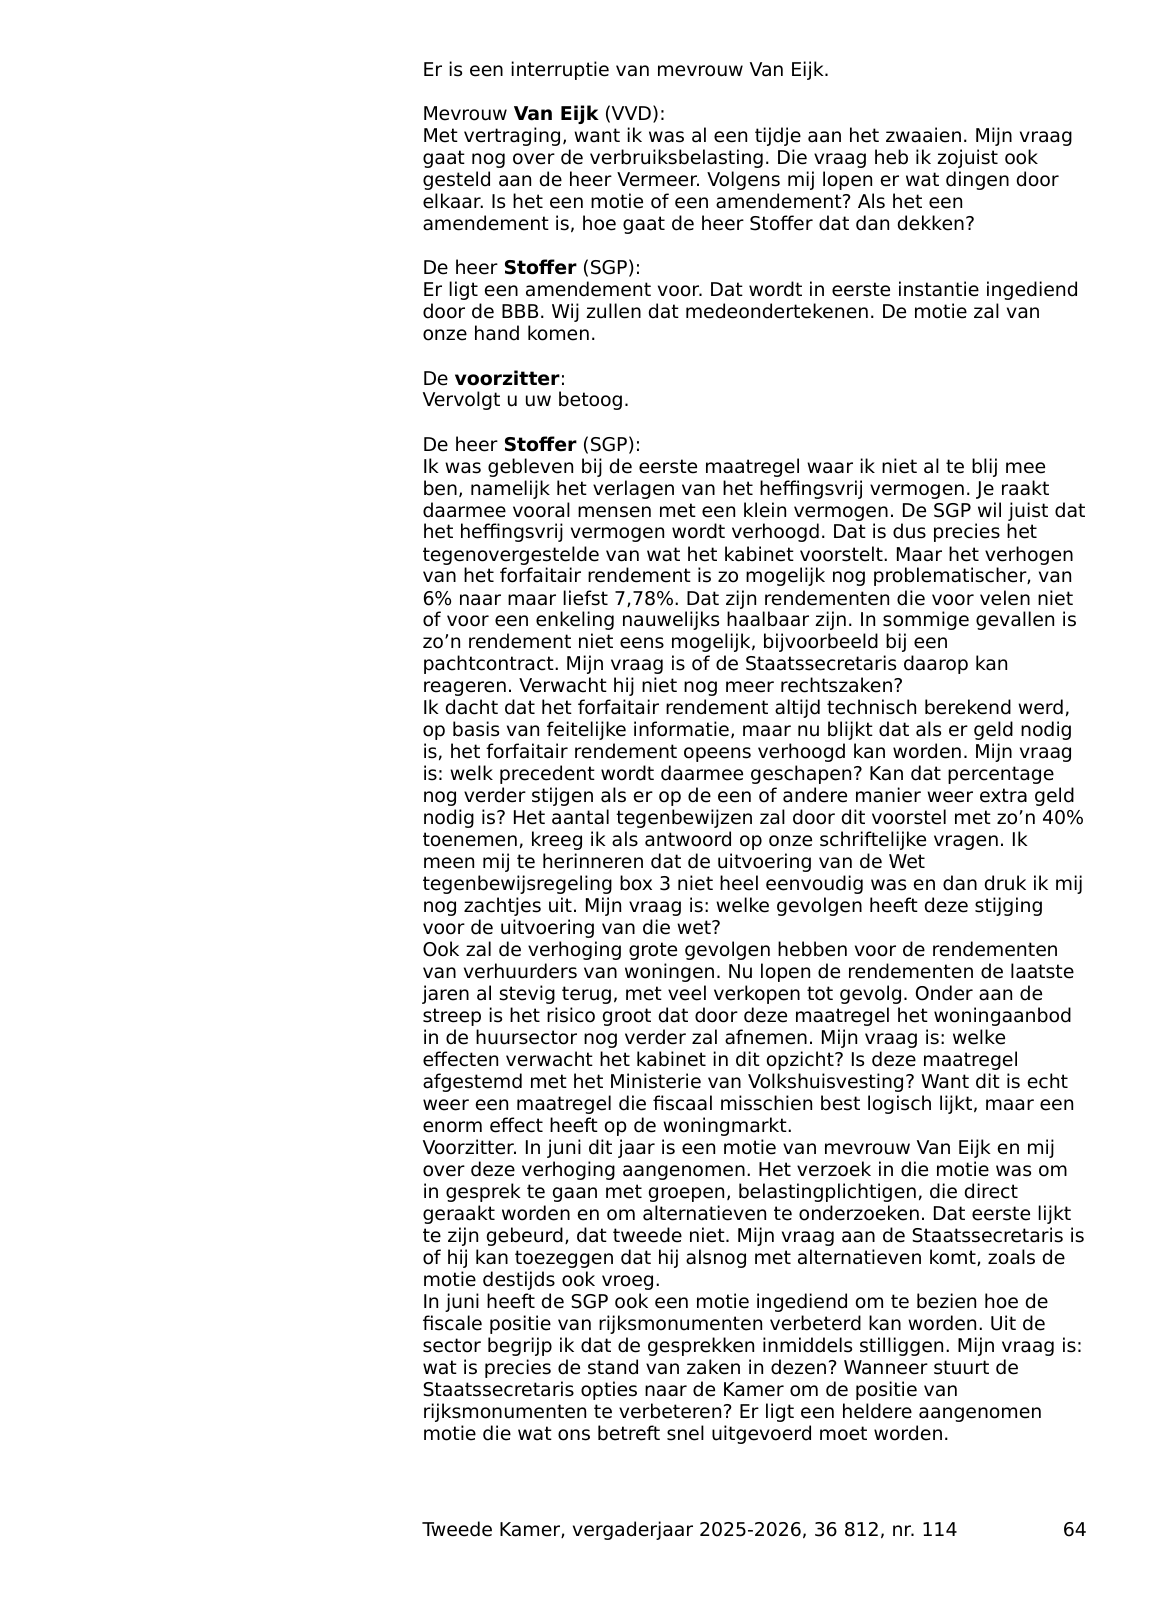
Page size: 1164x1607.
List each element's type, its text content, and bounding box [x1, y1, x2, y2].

text Ik was gebleven bij de eerste maatregel waar ik niet al te blij mee ben, namelijk het verlagen van het heffingsvrij vermogen. Je raakt daarmee vooral mensen met een klein vermogen. De SGP wil juist dat het heffingsvrij vermogen wordt verhoogd. Dat is dus precies het tegenovergestelde van wat het kabinet voorstelt. Maar het verhogen van het forfaitair rendement is zo mogelijk nog problematischer, van 6% naar maar liefst 7,78%. Dat zijn rendementen die voor velen niet of voor een enkeling nauwelijks haalbaar zijn. In sommige gevallen is zo’n rendement niet eens mogelijk, bijvoorbeeld bij een pachtcontract. Mijn vraag is of de Staatssecretaris daarop kan reageren. Verwacht hij niet nog meer rechtszaken? [422, 456, 1087, 697]
text De heer Stoffer (SGP): [422, 433, 1087, 456]
text De voorzitter: [422, 367, 1087, 389]
text Er is een interruptie van mevrouw Van Eijk. [422, 59, 1087, 81]
text Er ligt een amendement voor. Dat wordt in eerste instantie ingediend door de BBB. Wij zullen dat medeondertekenen. De motie zal van onze hand komen. [422, 279, 1087, 345]
text Met vertraging, want ik was al een tijdje aan het zwaaien. Mijn vraag gaat nog over de verbruiksbelasting. Die vraag heb ik zojuist ook gesteld aan de heer Vermeer. Volgens mij lopen er wat dingen door elkaar. Is het een motie of een amendement? Als het een amendement is, hoe gaat de heer Stoffer dat dan dekken? [422, 125, 1087, 235]
text In juni heeft de SGP ook een motie ingediend om te bezien hoe de fiscale positie van rijksmonumenten verbeterd kan worden. Uit de sector begrijp ik dat de gesprekken inmiddels stilliggen. Mijn vraag is: wat is precies de stand van zaken in dezen? Wanneer stuurt de Staatssecretaris opties naar de Kamer om de positie van rijksmonumenten te verbeteren? Er ligt een heldere aangenomen motie die wat ons betreft snel uitgevoerd moet worden. [422, 1291, 1087, 1444]
text Ook zal de verhoging grote gevolgen hebben voor de rendementen van verhuurders van woningen. Nu lopen de rendementen de laatste jaren al stevig terug, met veel verkopen tot gevolg. Onder aan de streep is het risico groot dat door deze maatregel het woningaanbod in de huursector nog verder zal afnemen. Mijn vraag is: welke effecten verwacht het kabinet in dit opzicht? Is deze maatregel afgestemd met het Ministerie van Volkshuisvesting? Want dit is echt weer een maatregel die fiscaal misschien best logisch lijkt, maar een enorm effect heeft op de woningmarkt. [422, 939, 1087, 1137]
text Mevrouw Van Eijk (VVD): [422, 103, 1087, 125]
text Vervolgt u uw betoog. [422, 389, 1087, 411]
text Ik dacht dat het forfaitair rendement altijd technisch berekend werd, op basis van feitelijke informatie, maar nu blijkt dat als er geld nodig is, het forfaitair rendement opeens verhoogd kan worden. Mijn vraag is: welk precedent wordt daarmee geschapen? Kan dat percentage nog verder stijgen als er op de een of andere manier weer extra geld nodig is? Het aantal tegenbewijzen zal door dit voorstel met zo’n 40% toenemen, kreeg ik als antwoord op onze schriftelijke vragen. Ik meen mij te herinneren dat de uitvoering van de Wet tegenbewijsregeling box 3 niet heel eenvoudig was en dan druk ik mij nog zachtjes uit. Mijn vraag is: welke gevolgen heeft deze stijging voor de uitvoering van die wet? [422, 697, 1087, 939]
text De heer Stoffer (SGP): [422, 257, 1087, 279]
text Voorzitter. In juni dit jaar is een motie van mevrouw Van Eijk en mij over deze verhoging aangenomen. Het verzoek in die motie was om in gesprek te gaan met groepen, belastingplichtigen, die direct geraakt worden en om alternatieven te onderzoeken. Dat eerste lijkt te zijn gebeurd, dat tweede niet. Mijn vraag aan de Staatssecretaris is of hij kan toezeggen dat hij alsnog met alternatieven komt, zoals de motie destijds ook vroeg. [422, 1137, 1087, 1291]
